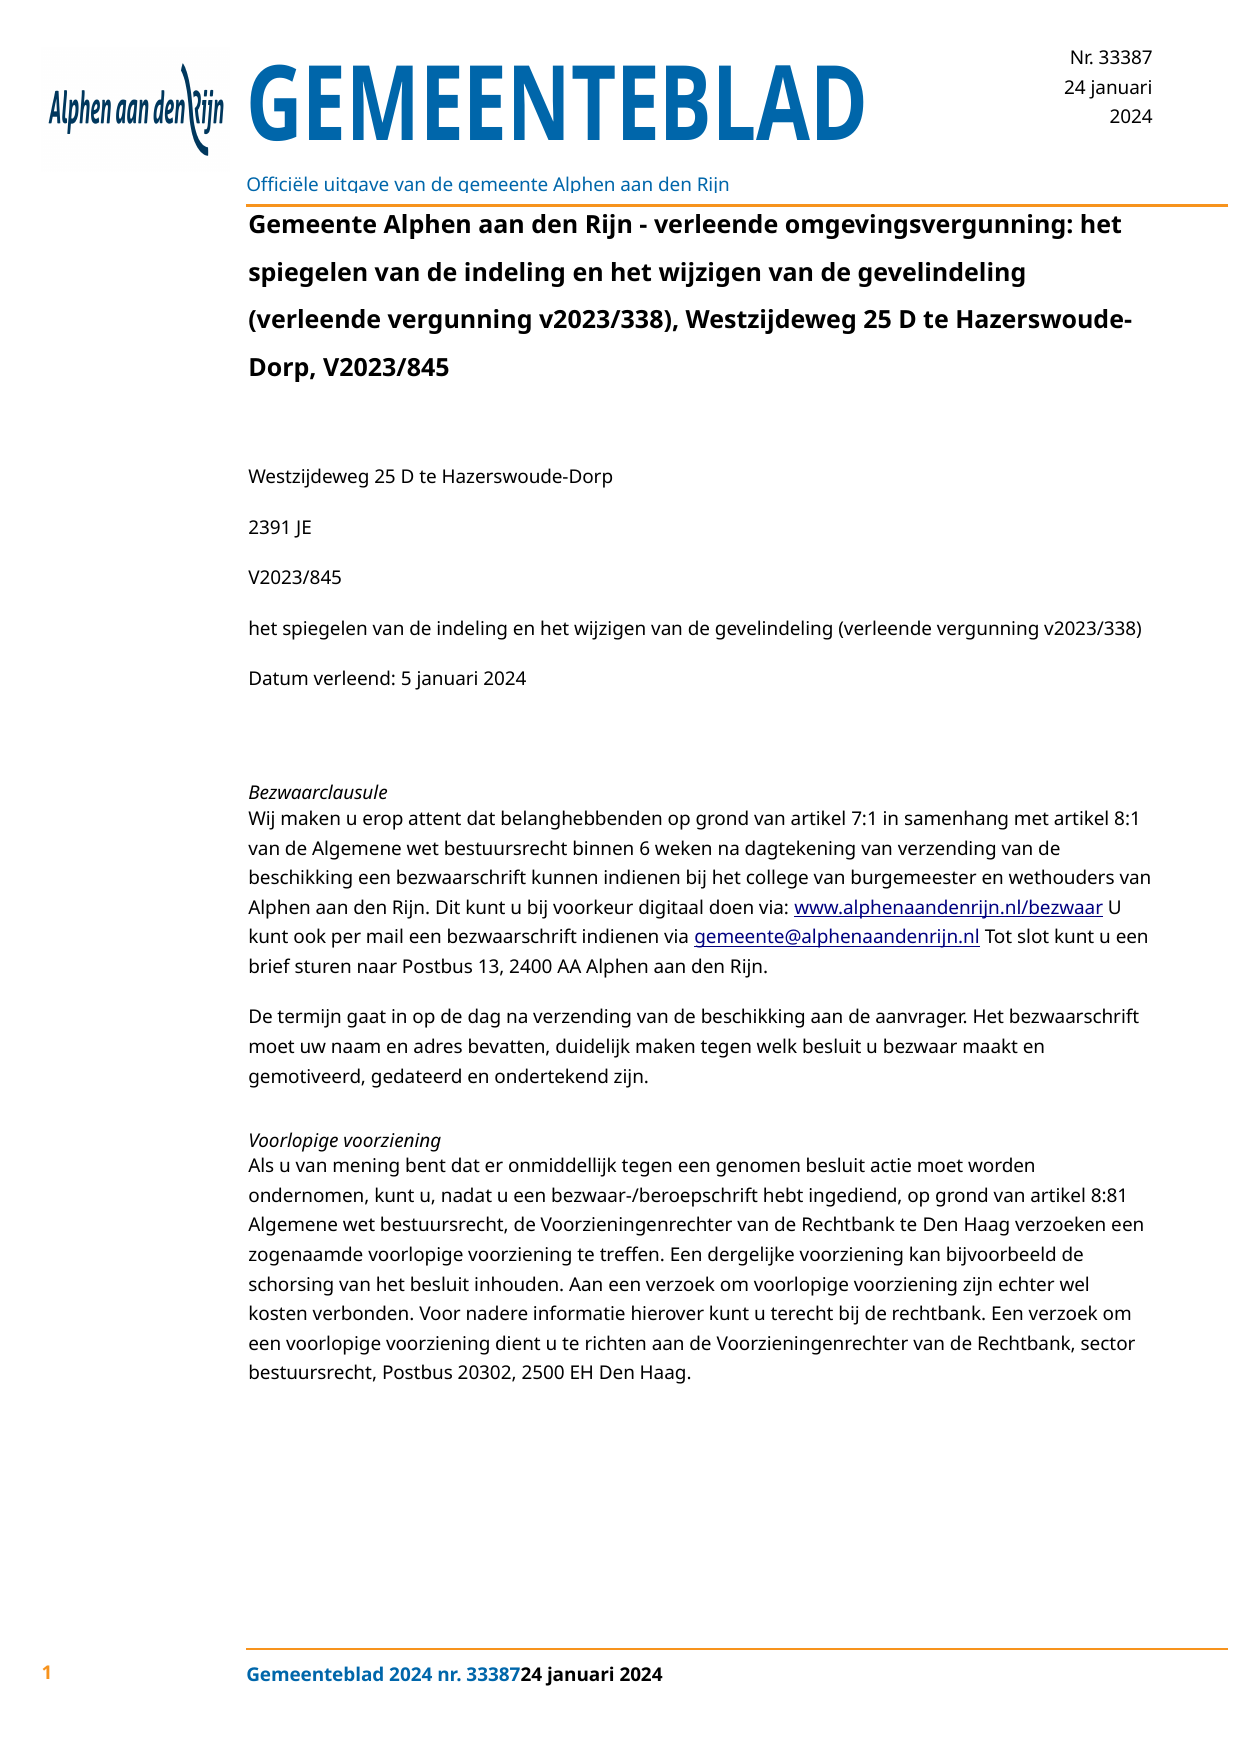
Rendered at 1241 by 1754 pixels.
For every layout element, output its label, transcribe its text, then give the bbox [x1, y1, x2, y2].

text Wij maken u erop attent dat belanghebbenden op grond van artikel 7:1 in samenhang met artikel 8:1 van de Algemene wet bestuursrecht binnen 6 weken na dagtekening van verzending van de beschikking een bezwaarschrift kunnen indienen bij het college van burgemeester en wethouders van Alphen aan den Rijn. Dit kunt u bij voorkeur digitaal doen via: www.alphenaandenrijn.nl/bezwaar U kunt ook per mail een bezwaarschrift indienen via gemeente@alphenaandenrijn.nl Tot slot kunt u een brief sturen naar Postbus 13, 2400 AA Alphen aan den Rijn. [248, 805, 1152, 979]
text Voorlopige voorziening [248, 1127, 1152, 1152]
text Gemeente Alphen aan den Rijn - verleende omgevingsvergunning: het spiegelen van de indeling en het wijzigen van de gevelindeling (verleende vergunning v2023/338), Westzijdeweg 25 D te Hazerswoude-Dorp, V2023/845 [248, 207, 1152, 384]
text het spiegelen van de indeling en het wijzigen van de gevelindeling (verleende vergunning v2023/338) [248, 615, 1152, 641]
text Als u van mening bent dat er onmiddellijk tegen een genomen besluit actie moet worden ondernomen, kunt u, nadat u een bezwaar-/beroepschrift hebt ingediend, op grond van artikel 8:81 Algemene wet bestuursrecht, de Voorzieningenrechter van de Rechtbank te Den Haag verzoeken een zogenaamde voorlopige voorziening te treffen. Een dergelijke voorziening kan bijvoorbeeld de schorsing van het besluit inhouden. Aan een verzoek om voorlopige voorziening zijn echter wel kosten verbonden. Voor nadere informatie hierover kunt u terecht bij de rechtbank. Een verzoek om een voorlopige voorziening dient u te richten aan de Voorzieningenrechter van de Rechtbank, sector bestuursrecht, Postbus 20302, 2500 EH Den Haag. [248, 1152, 1152, 1385]
text Westzijdeweg 25 D te Hazerswoude-Dorp [248, 463, 1152, 489]
picture [41, 47, 231, 172]
text 2391 JE [248, 514, 1152, 540]
text V2023/845 [248, 564, 1152, 590]
text Bezwaarclausule [248, 779, 1152, 805]
text Datum verleend: 5 januari 2024 [248, 665, 1152, 691]
text De termijn gaat in op de dag na verzending van de beschikking aan de aanvrager. Het bezwaarschrift moet uw naam en adres bevatten, duidelijk maken tegen welk besluit u bezwaar maakt en gemotiveerd, gedateerd en ondertekend zijn. [248, 1004, 1152, 1088]
